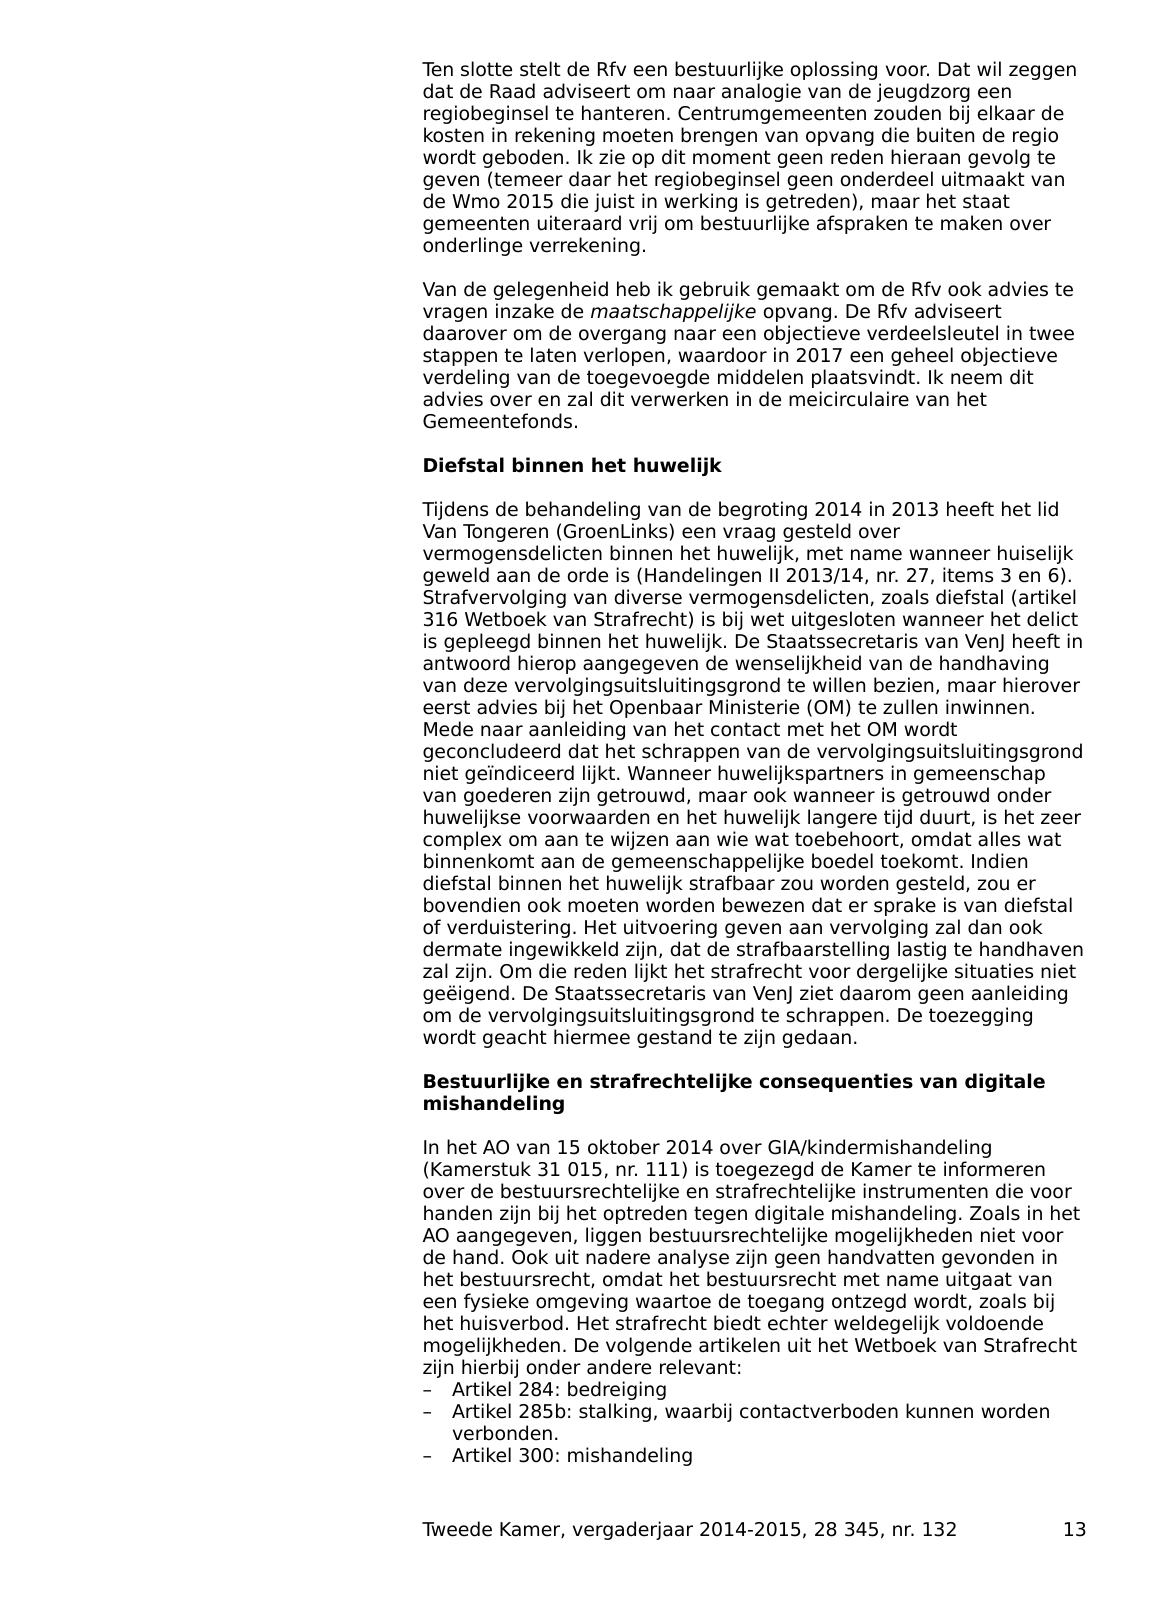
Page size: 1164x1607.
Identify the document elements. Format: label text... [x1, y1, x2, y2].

text Van de gelegenheid heb ik gebruik gemaakt om de Rfv ook advies te vragen inzake de maatschappelijke opvang. De Rfv adviseert daarover om de overgang naar een objectieve verdeelsleutel in twee stappen te laten verlopen, waardoor in 2017 een geheel objectieve verdeling van de toegevoegde middelen plaatsvindt. Ik neem dit advies over en zal dit verwerken in de meicirculaire van het Gemeentefonds. [422, 279, 1087, 433]
text – Artikel 285b: stalking, waarbij contactverboden kunnen worden verbonden. [422, 1401, 1087, 1445]
subtitle Diefstal binnen het huwelijk [422, 455, 1087, 477]
text In het AO van 15 oktober 2014 over GIA/kindermishandeling (Kamerstuk 31 015, nr. 111) is toegezegd de Kamer te informeren over de bestuursrechtelijke en strafrechtelijke instrumenten die voor handen zijn bij het optreden tegen digitale mishandeling. Zoals in het AO aangegeven, liggen bestuursrechtelijke mogelijkheden niet voor de hand. Ook uit nadere analyse zijn geen handvatten gevonden in het bestuursrecht, omdat het bestuursrecht met name uitgaat van een fysieke omgeving waartoe de toegang ontzegd wordt, zoals bij het huisverbod. Het strafrecht biedt echter weldegelijk voldoende mogelijkheden. De volgende artikelen uit het Wetboek van Strafrecht zijn hierbij onder andere relevant: [422, 1137, 1087, 1379]
text – Artikel 284: bedreiging [422, 1379, 1087, 1401]
text Tijdens de behandeling van de begroting 2014 in 2013 heeft het lid Van Tongeren (GroenLinks) een vraag gesteld over vermogensdelicten binnen het huwelijk, met name wanneer huiselijk geweld aan de orde is (Handelingen II 2013/14, nr. 27, items 3 en 6). Strafvervolging van diverse vermogensdelicten, zoals diefstal (artikel 316 Wetboek van Strafrecht) is bij wet uitgesloten wanneer het delict is gepleegd binnen het huwelijk. De Staatssecretaris van VenJ heeft in antwoord hierop aangegeven de wenselijkheid van de handhaving van deze vervolgingsuitsluitingsgrond te willen bezien, maar hierover eerst advies bij het Openbaar Ministerie (OM) te zullen inwinnen. Mede naar aanleiding van het contact met het OM wordt geconcludeerd dat het schrappen van de vervolgingsuitsluitingsgrond niet geïndiceerd lijkt. Wanneer huwelijkspartners in gemeenschap van goederen zijn getrouwd, maar ook wanneer is getrouwd onder huwelijkse voorwaarden en het huwelijk langere tijd duurt, is het zeer complex om aan te wijzen aan wie wat toebehoort, omdat alles wat binnenkomt aan de gemeenschappelijke boedel toekomt. Indien diefstal binnen het huwelijk strafbaar zou worden gesteld, zou er bovendien ook moeten worden bewezen dat er sprake is van diefstal of verduistering. Het uitvoering geven aan vervolging zal dan ook dermate ingewikkeld zijn, dat de strafbaarstelling lastig te handhaven zal zijn. Om die reden lijkt het strafrecht voor dergelijke situaties niet geëigend. De Staatssecretaris van VenJ ziet daarom geen aanleiding om de vervolgingsuitsluitingsgrond te schrappen. De toezegging wordt geacht hiermee gestand te zijn gedaan. [422, 499, 1087, 1049]
subtitle Bestuurlijke en strafrechtelijke consequenties van digitale mishandeling [422, 1071, 1087, 1115]
text Ten slotte stelt de Rfv een bestuurlijke oplossing voor. Dat wil zeggen dat de Raad adviseert om naar analogie van de jeugdzorg een regiobeginsel te hanteren. Centrumgemeenten zouden bij elkaar de kosten in rekening moeten brengen van opvang die buiten de regio wordt geboden. Ik zie op dit moment geen reden hieraan gevolg te geven (temeer daar het regiobeginsel geen onderdeel uitmaakt van de Wmo 2015 die juist in werking is getreden), maar het staat gemeenten uiteraard vrij om bestuurlijke afspraken te maken over onderlinge verrekening. [422, 59, 1087, 257]
text – Artikel 300: mishandeling [422, 1445, 1087, 1467]
